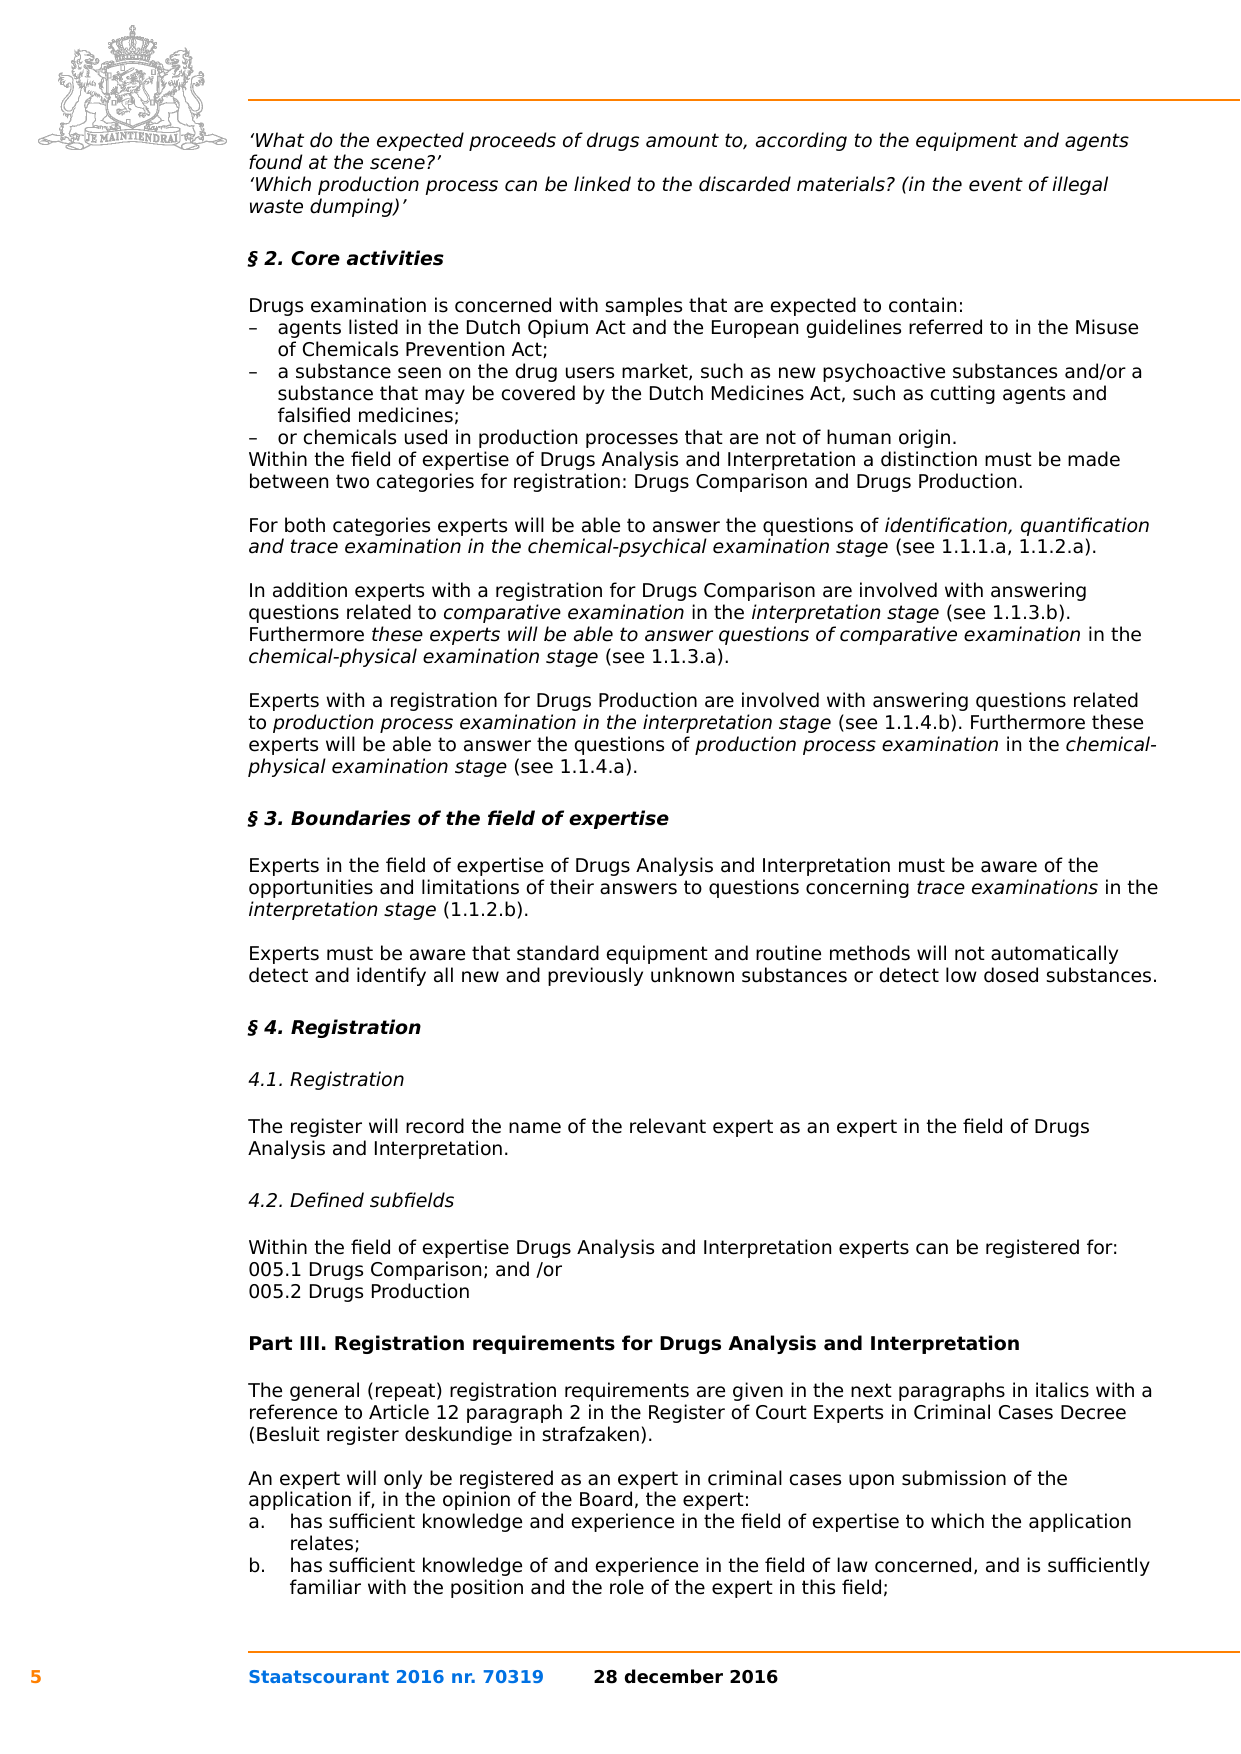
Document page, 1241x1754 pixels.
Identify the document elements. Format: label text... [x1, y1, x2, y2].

text For both categories experts will be able to answer the questions of identification, quantification and trace examination in the chemical-psychical examination stage (see 1.1.1.a, 1.1.2.a). [248, 514, 1163, 558]
text ‘What do the expected proceeds of drugs amount to, according to the equipment and agents found at the scene?’ [248, 130, 1163, 174]
picture [38, 25, 227, 150]
text Within the field of expertise of Drugs Analysis and Interpretation a distinction must be made between two categories for registration: Drugs Comparison and Drugs Production. [248, 449, 1163, 493]
text – or chemicals used in production processes that are not of human origin. [248, 427, 1163, 449]
text In addition experts with a registration for Drugs Comparison are involved with answering questions related to comparative examination in the interpretation stage (see 1.1.3.b). Furthermore these experts will be able to answer questions of comparative examination in the chemical-physical examination stage (see 1.1.3.a). [248, 580, 1163, 668]
text The general (repeat) registration requirements are given in the next paragraphs in italics with a reference to Article 12 paragraph 2 in the Register of Court Experts in Criminal Cases Decree (Besluit register deskundige in strafzaken). [248, 1379, 1163, 1446]
subtitle § 2. Core activities [248, 248, 1163, 270]
subtitle 4.1. Registration [248, 1069, 1163, 1091]
subtitle Part III. Registration requirements for Drugs Analysis and Interpretation [248, 1333, 1163, 1354]
text ‘Which production process can be linked to the discarded materials? (in the event of illegal waste dumping)’ [248, 174, 1163, 218]
text 005.1 Drugs Comparison; and /or [248, 1259, 1163, 1281]
text Experts must be aware that standard equipment and routine methods will not automatically detect and identify all new and previously unknown substances or detect low dosed substances. [248, 943, 1163, 987]
subtitle 4.2. Defined subfields [248, 1190, 1163, 1212]
text a. has sufficient knowledge and experience in the field of expertise to which the application relates; [248, 1511, 1163, 1555]
text The register will record the name of the relevant expert as an expert in the field of Drugs Analysis and Interpretation. [248, 1116, 1163, 1160]
subtitle § 3. Boundaries of the field of expertise [248, 808, 1163, 830]
text 005.2 Drugs Production [248, 1281, 1163, 1303]
text Experts in the field of expertise of Drugs Analysis and Interpretation must be aware of the opportunities and limitations of their answers to questions concerning trace examinations in the interpretation stage (1.1.2.b). [248, 855, 1163, 921]
text Within the field of expertise Drugs Analysis and Interpretation experts can be registered for: [248, 1237, 1163, 1259]
text – agents listed in the Dutch Opium Act and the European guidelines referred to in the Misuse of Chemicals Prevention Act; [248, 317, 1163, 361]
text – a substance seen on the drug users market, such as new psychoactive substances and/or a substance that may be covered by the Dutch Medicines Act, such as cutting agents and falsified medicines; [248, 361, 1163, 427]
text Drugs examination is concerned with samples that are expected to contain: [248, 295, 1163, 317]
subtitle § 4. Registration [248, 1017, 1163, 1039]
text Experts with a registration for Drugs Production are involved with answering questions related to production process examination in the interpretation stage (see 1.1.4.b). Furthermore these experts will be able to answer the questions of production process examination in the chemical-physical examination stage (see 1.1.4.a). [248, 690, 1163, 778]
text An expert will only be registered as an expert in criminal cases upon submission of the application if, in the opinion of the Board, the expert: [248, 1467, 1163, 1511]
text b. has sufficient knowledge of and experience in the field of law concerned, and is sufficiently familiar with the position and the role of the expert in this field; [248, 1555, 1163, 1599]
